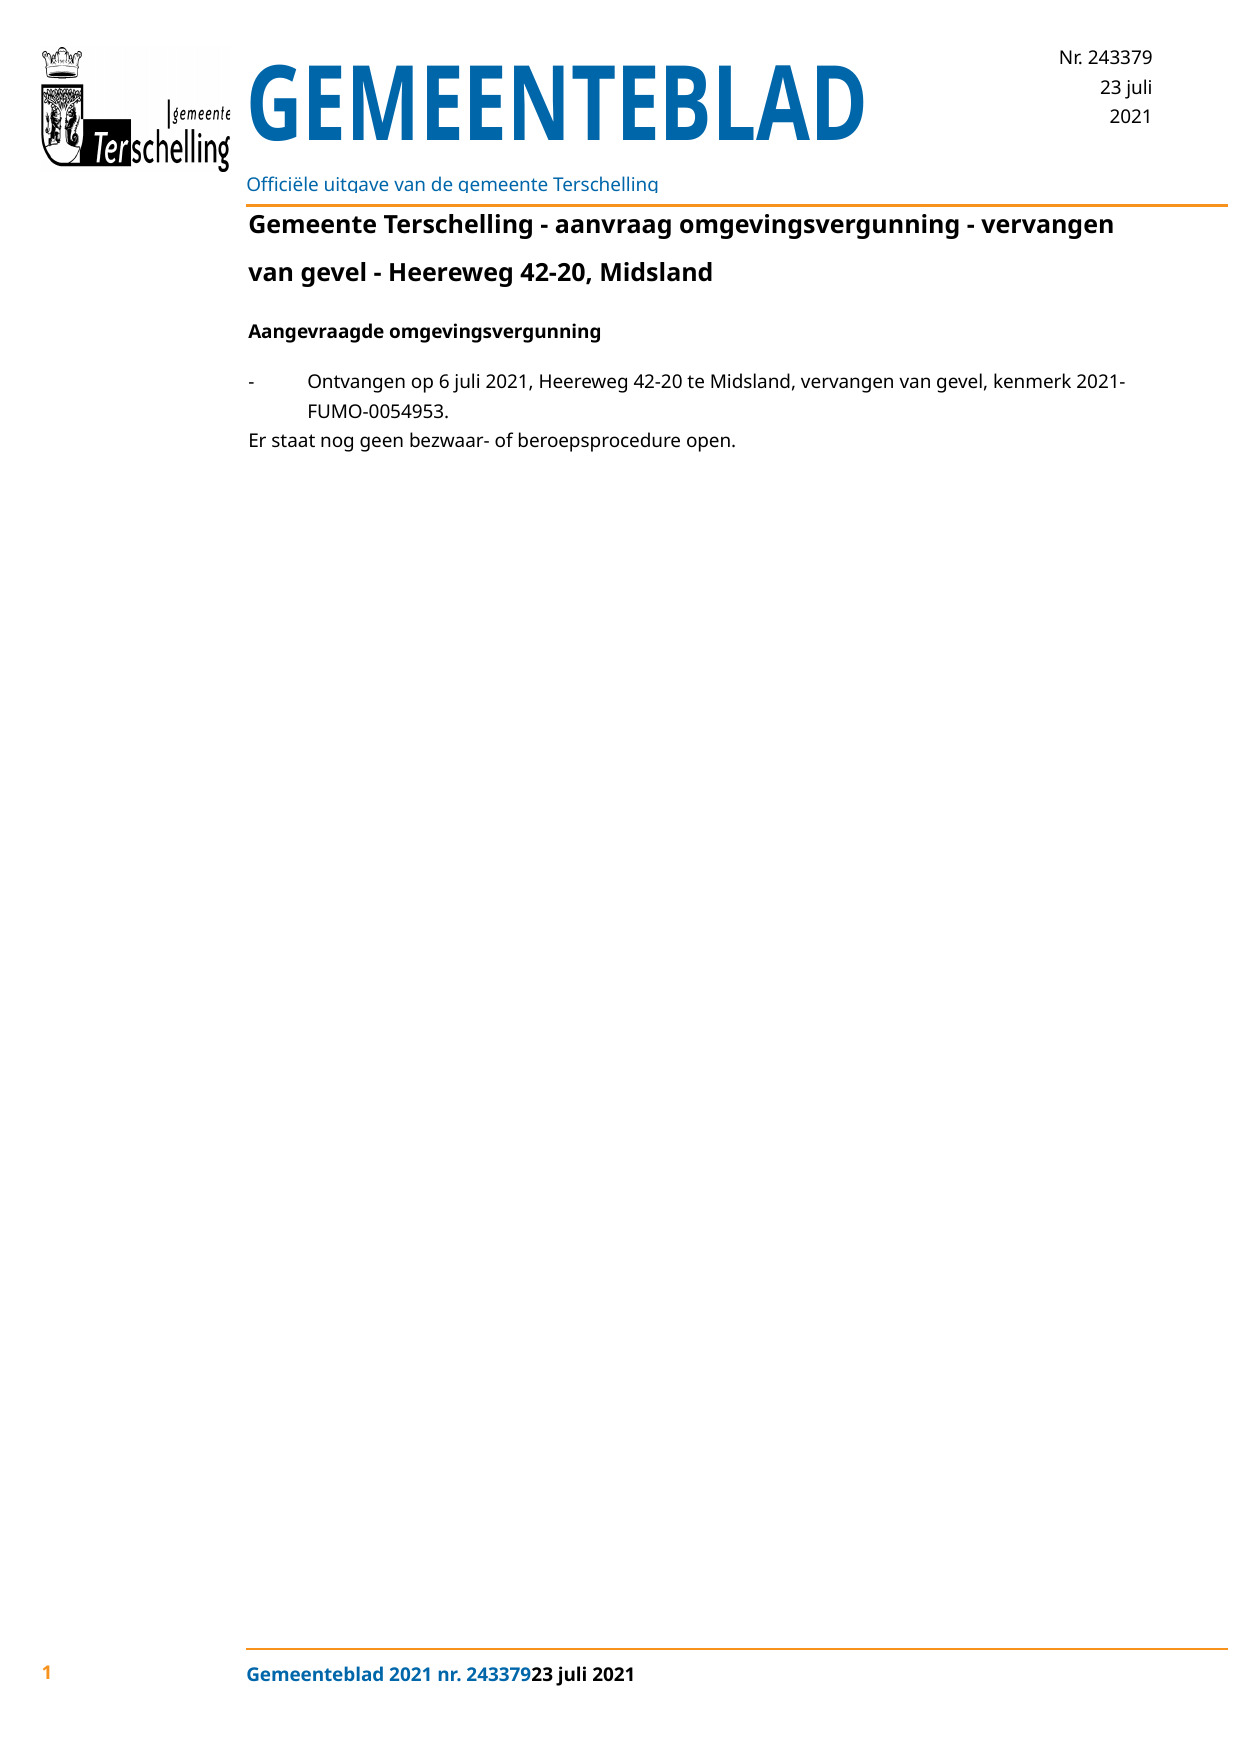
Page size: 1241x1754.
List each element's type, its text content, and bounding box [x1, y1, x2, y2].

list Ontvangen op 6 juli 2021, Heereweg 42-20 te Midsland, vervangen van gevel, kenmerk 2021-FUMO-0054953. [248, 368, 1152, 424]
text Aangevraagde omgevingsvergunning [248, 318, 1152, 344]
text Gemeente Terschelling - aanvraag omgevingsvergunning - vervangen van gevel - Heereweg 42-20, Midsland [248, 207, 1152, 288]
text Er staat nog geen bezwaar- of beroepsprocedure open. [248, 427, 1152, 453]
picture [41, 47, 231, 172]
